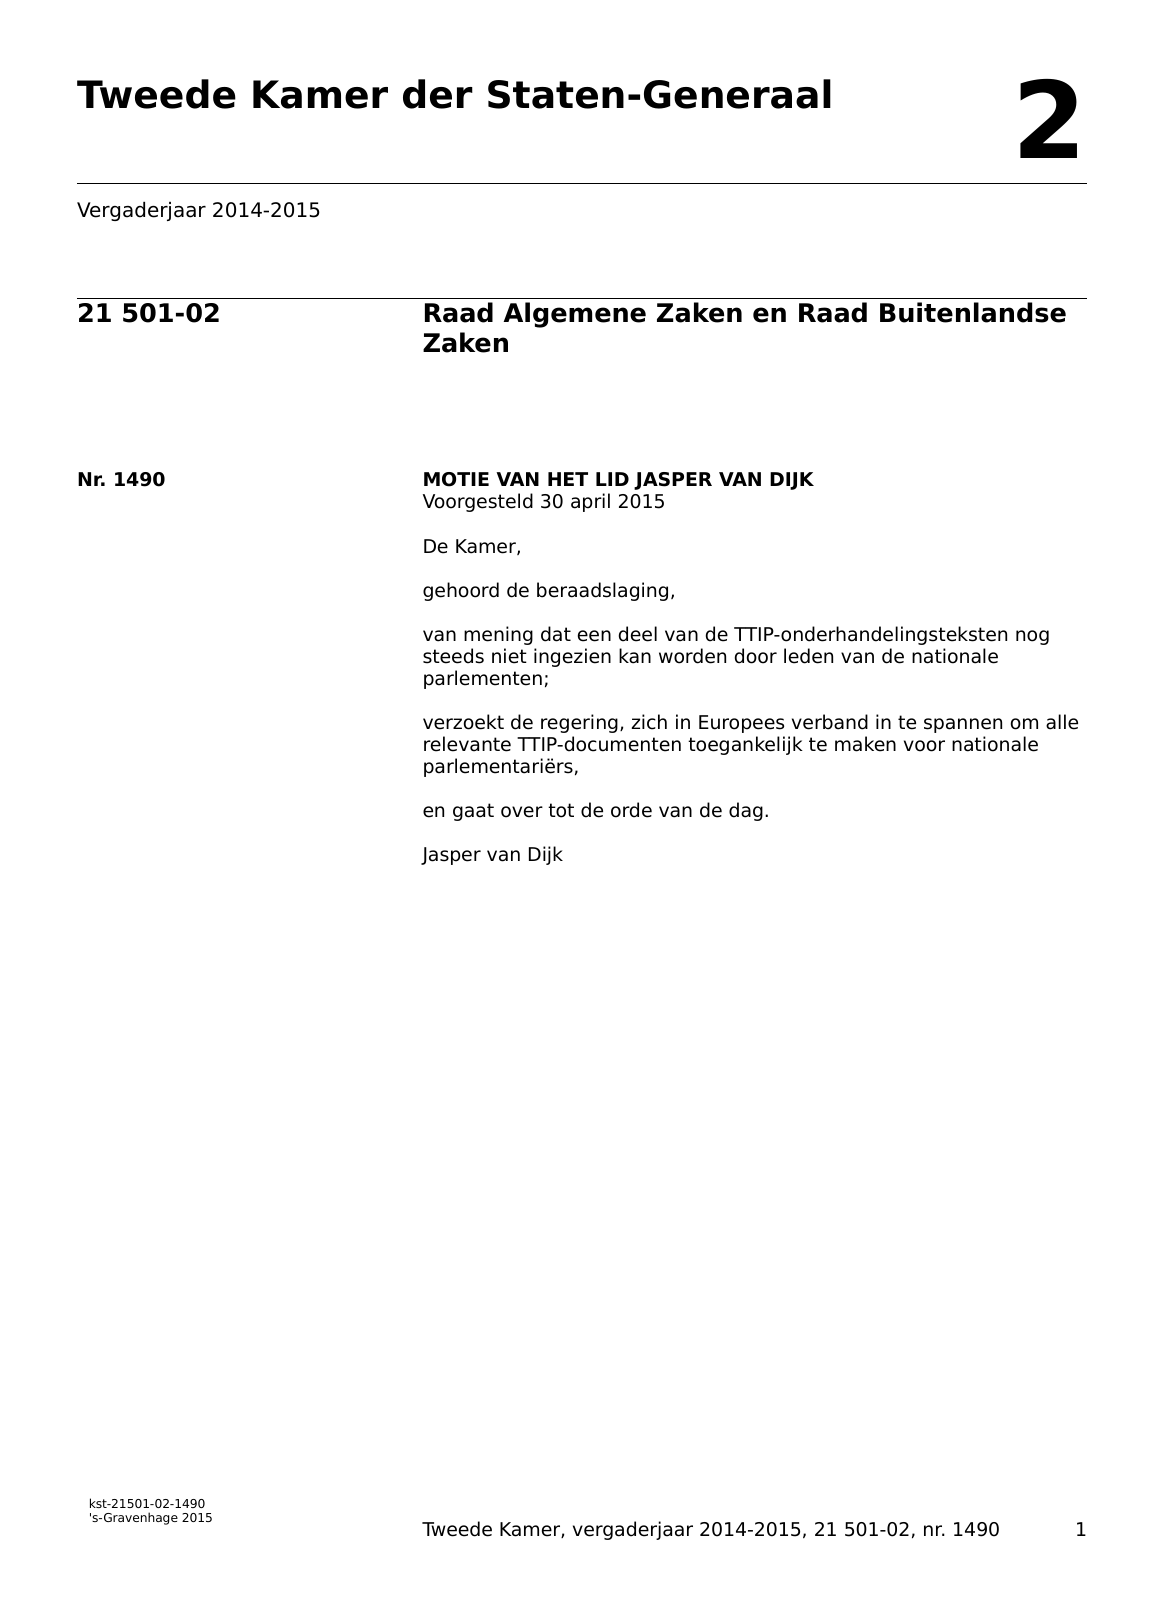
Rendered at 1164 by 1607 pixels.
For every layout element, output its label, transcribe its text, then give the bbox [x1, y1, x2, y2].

text Jasper van Dijk [422, 844, 1087, 866]
text verzoekt de regering, zich in Europees verband in te spannen om alle relevante TTIP-documenten toegankelijk te maken voor nationale parlementariërs, [422, 712, 1087, 778]
text en gaat over tot de orde van de dag. [422, 800, 1087, 822]
text van mening dat een deel van de TTIP-onderhandelingsteksten nog steeds niet ingezien kan worden door leden van de nationale parlementen; [422, 624, 1087, 690]
text kst-21501-02-1490 [88, 1497, 323, 1511]
table_cell Vergaderjaar 2014-2015 [77, 184, 1087, 298]
text gehoord de beraadslaging, [422, 580, 1087, 602]
text 's-Gravenhage 2015 [88, 1511, 323, 1525]
text De Kamer, [422, 536, 1087, 557]
subtitle Nr. 1490 MOTIE VAN HET LID JASPER VAN DIJK [77, 469, 1087, 491]
text Voorgesteld 30 april 2015 [422, 491, 1087, 513]
table_header Tweede Kamer der Staten-Generaal [77, 59, 886, 183]
table_header 2 [886, 59, 1087, 183]
subtitle 21 501-02 Raad Algemene Zaken en Raad Buitenlandse Zaken [77, 299, 1087, 358]
